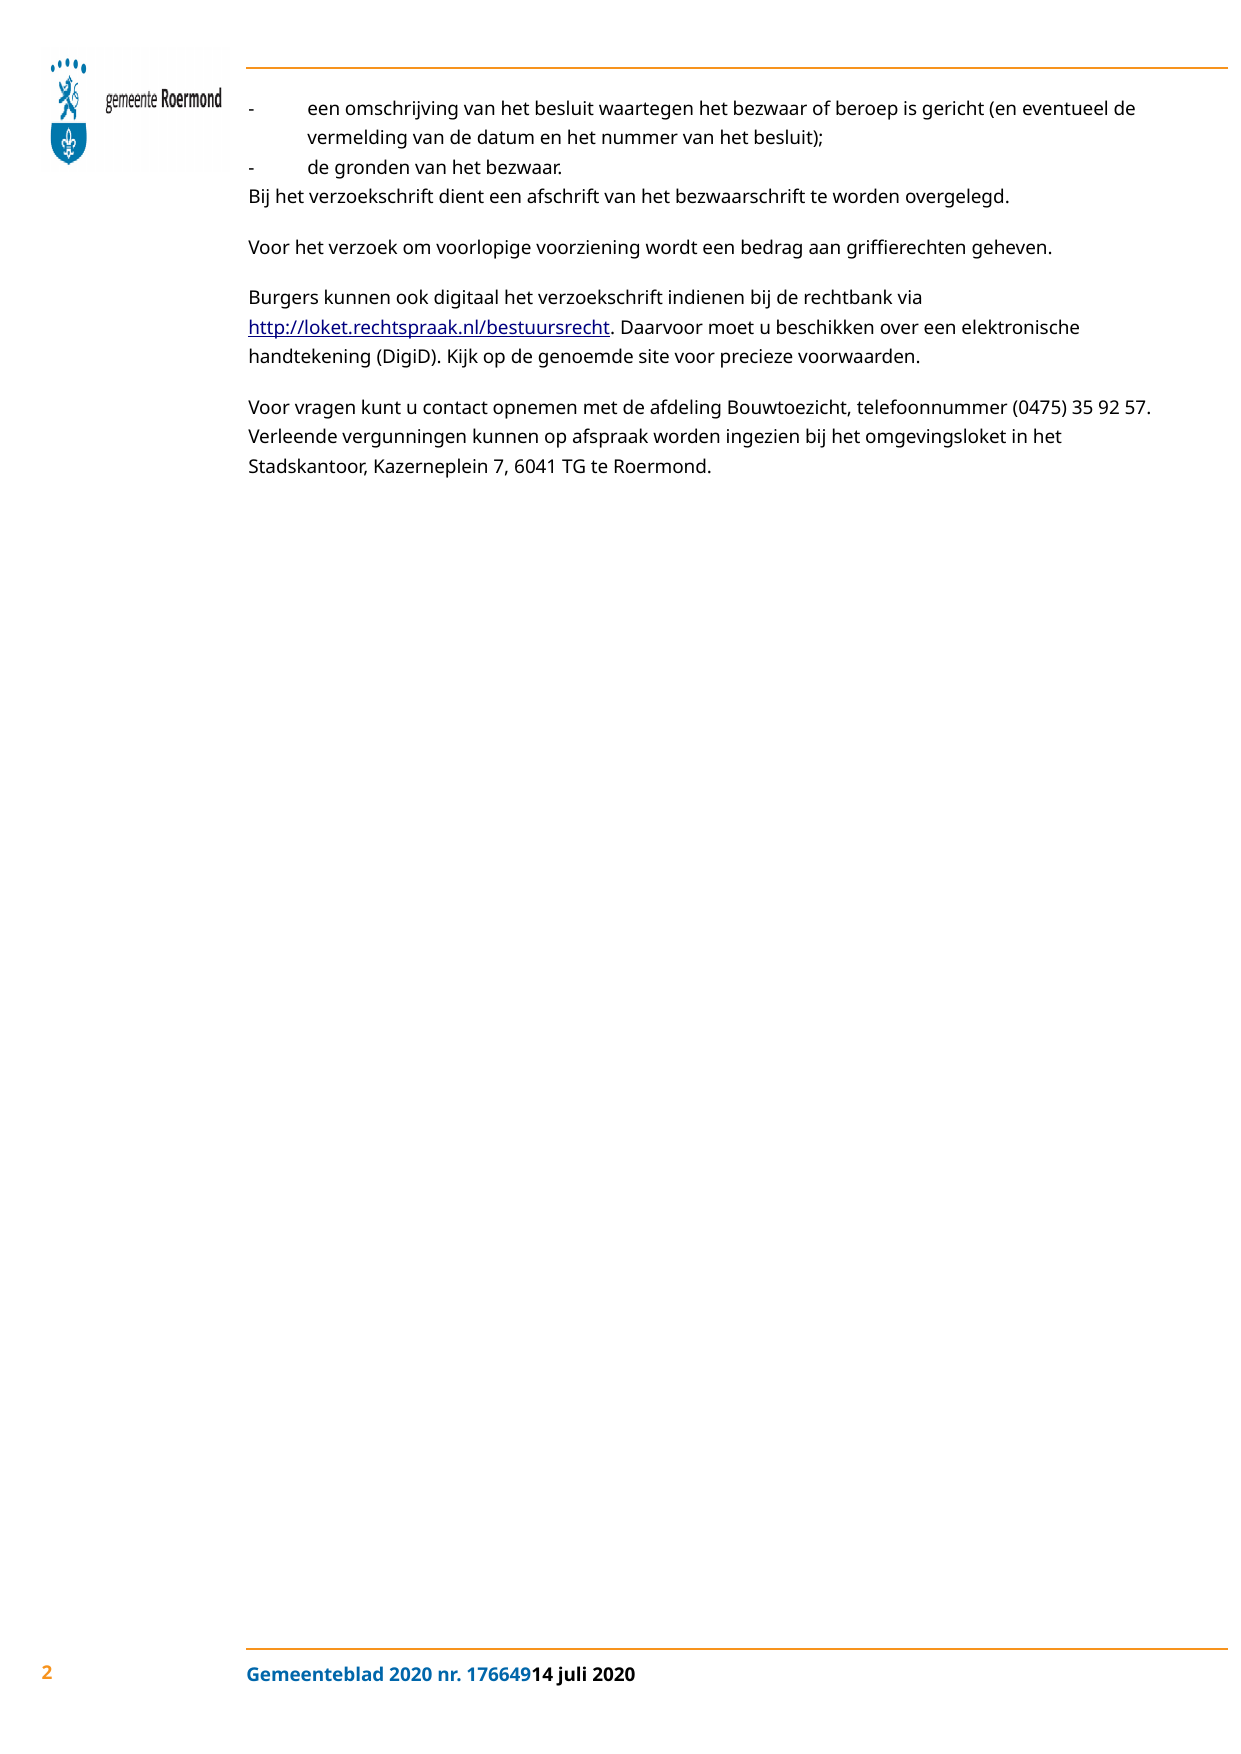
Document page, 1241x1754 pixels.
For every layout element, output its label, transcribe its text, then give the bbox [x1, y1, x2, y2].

list een omschrijving van het besluit waartegen het bezwaar of beroep is gericht (en eventueel de vermelding van de datum en het nummer van het besluit); [248, 95, 1152, 150]
text Burgers kunnen ook digitaal het verzoekschrift indienen bij de rechtbank via http://loket.rechtspraak.nl/bestuursrecht. Daarvoor moet u beschikken over een elektronische handtekening (DigiD). Kijk op de genoemde site voor precieze voorwaarden. [248, 284, 1152, 369]
text Voor het verzoek om voorlopige voorziening wordt een bedrag aan griffierechten geheven. [248, 234, 1152, 260]
text Bij het verzoekschrift dient een afschrift van het bezwaarschrift te worden overgelegd. [248, 183, 1152, 209]
picture [41, 47, 231, 172]
list de gronden van het bezwaar. [248, 154, 1152, 180]
text Voor vragen kunt u contact opnemen met de afdeling Bouwtoezicht, telefoonnummer (0475) 35 92 57. Verleende vergunningen kunnen op afspraak worden ingezien bij het omgevingsloket in het Stadskantoor, Kazerneplein 7, 6041 TG te Roermond. [248, 394, 1152, 479]
